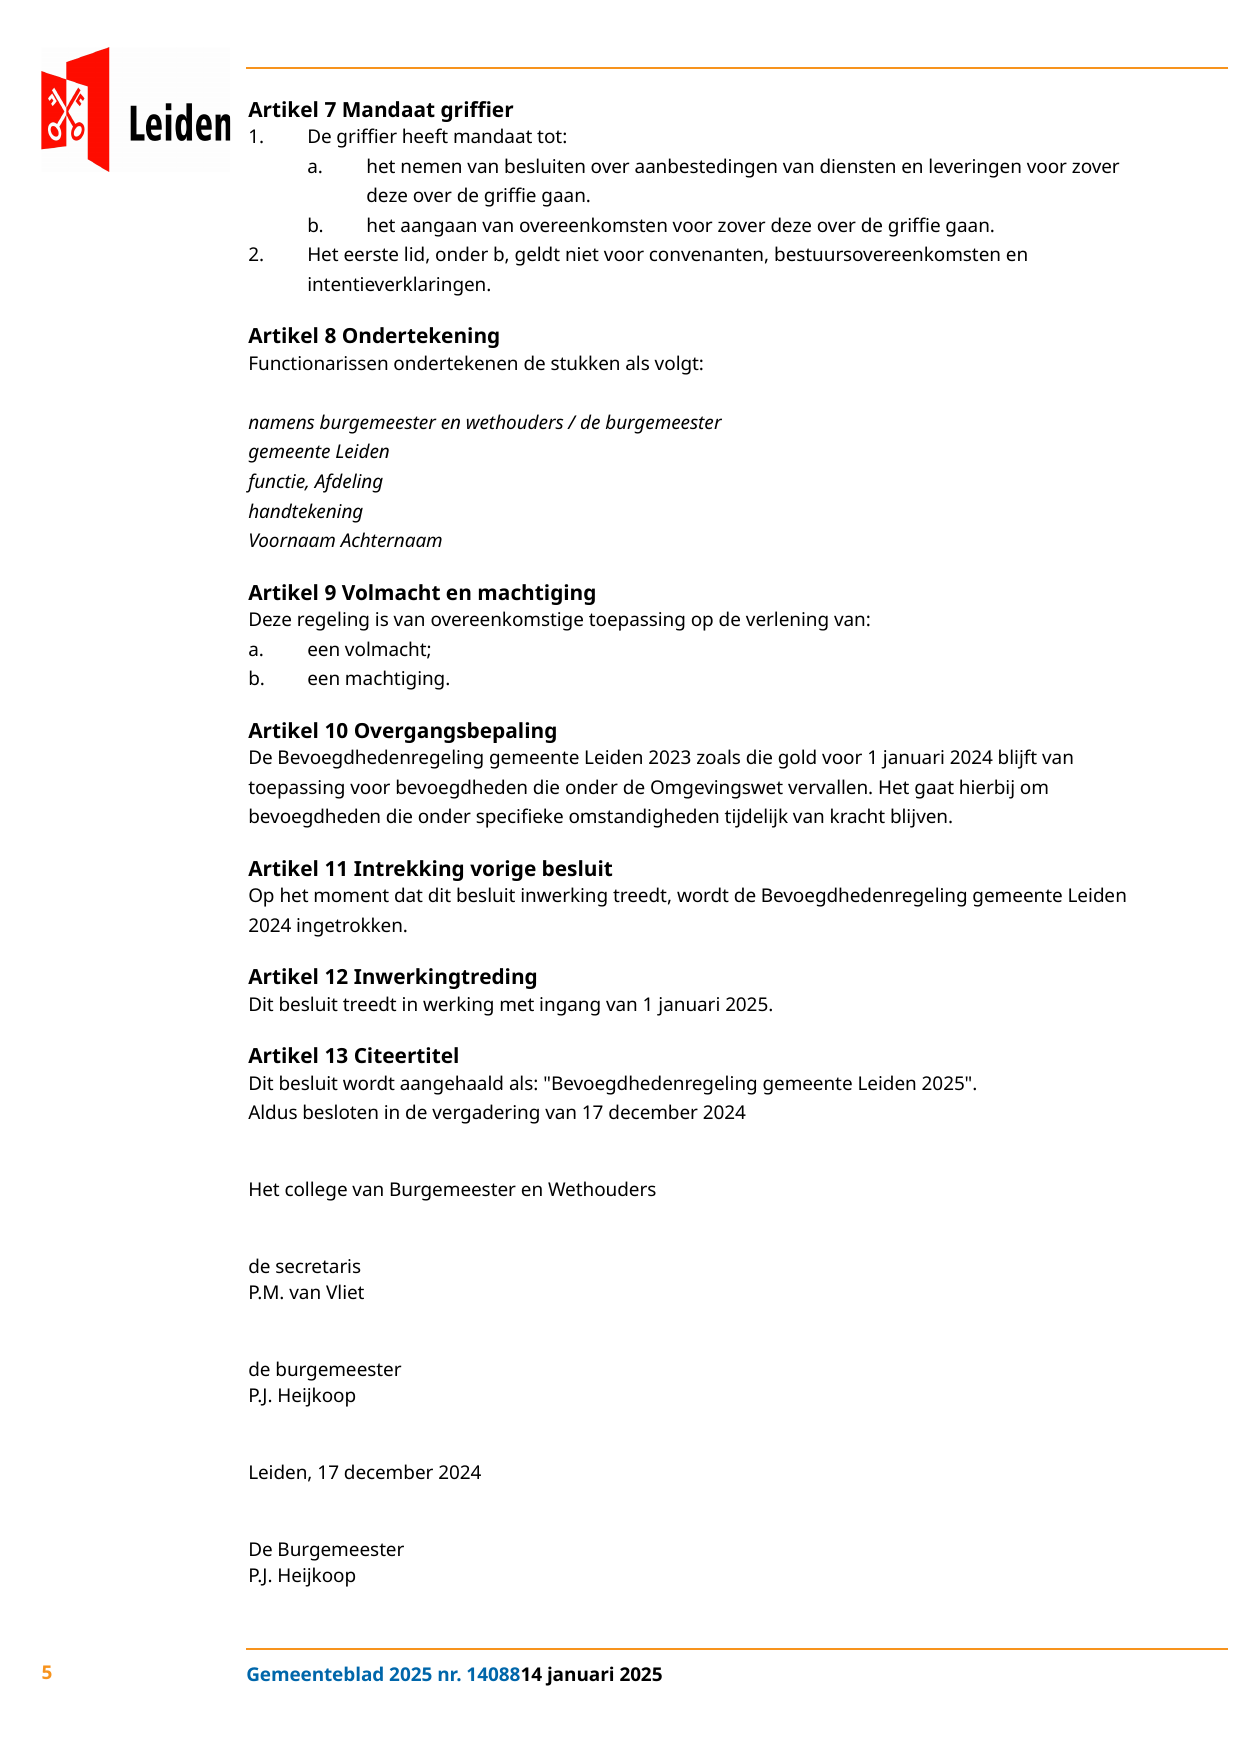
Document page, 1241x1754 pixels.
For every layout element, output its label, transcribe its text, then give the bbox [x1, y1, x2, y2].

text namens burgemeester en wethouders / de burgemeester [248, 409, 1152, 435]
list het aangaan van overeenkomsten voor zover deze over de griffie gaan. [307, 212, 1152, 238]
text gemeente Leiden [248, 439, 1152, 464]
text handtekening [248, 498, 1152, 524]
text Artikel 8 Ondertekening [248, 322, 1152, 350]
list De griffier heeft mandaat tot: [248, 123, 1152, 149]
text Artikel 11 Intrekking vorige besluit [248, 854, 1152, 882]
text functie, Afdeling [248, 468, 1152, 494]
text De Bevoegdhedenregeling gemeente Leiden 2023 zoals die gold voor 1 januari 2024 blijft van toepassing voor bevoegdheden die onder de Omgevingswet vervallen. Het gaat hierbij om bevoegdheden die onder specifieke omstandigheden tijdelijk van kracht blijven. [248, 744, 1152, 829]
list een volmacht; [248, 636, 1152, 662]
text de burgemeester [248, 1357, 1152, 1382]
text De Burgemeester [248, 1537, 1152, 1562]
text Dit besluit treedt in werking met ingang van 1 januari 2025. [248, 991, 1152, 1017]
text P.J. Heijkoop [248, 1382, 1152, 1408]
text P.J. Heijkoop [248, 1562, 1152, 1588]
text Artikel 9 Volmacht en machtiging [248, 578, 1152, 606]
text de secretaris [248, 1254, 1152, 1279]
text Artikel 7 Mandaat griffier [248, 95, 1152, 123]
picture [41, 47, 231, 172]
text Voornaam Achternaam [248, 527, 1152, 553]
text Aldus besloten in de vergadering van 17 december 2024 [248, 1099, 1152, 1125]
list het nemen van besluiten over aanbestedingen van diensten en leveringen voor zover deze over de griffie gaan. [307, 153, 1152, 208]
text Dit besluit wordt aangehaald als: "Bevoegdhedenregeling gemeente Leiden 2025". [248, 1070, 1152, 1095]
text P.M. van Vliet [248, 1279, 1152, 1305]
text Artikel 12 Inwerkingtreding [248, 962, 1152, 991]
text Leiden, 17 december 2024 [248, 1459, 1152, 1485]
list een machtiging. [248, 666, 1152, 691]
text Artikel 13 Citeertitel [248, 1041, 1152, 1070]
text Het college van Burgemeester en Wethouders [248, 1176, 1152, 1202]
text Functionarissen ondertekenen de stukken als volgt: [248, 350, 1152, 376]
text Artikel 10 Overgangsbepaling [248, 716, 1152, 744]
list Het eerste lid, onder b, geldt niet voor convenanten, bestuursovereenkomsten en intentieverklaringen. [248, 242, 1152, 297]
text Op het moment dat dit besluit inwerking treedt, wordt de Bevoegdhedenregeling gemeente Leiden 2024 ingetrokken. [248, 882, 1152, 938]
text Deze regeling is van overeenkomstige toepassing op de verlening van: [248, 606, 1152, 632]
